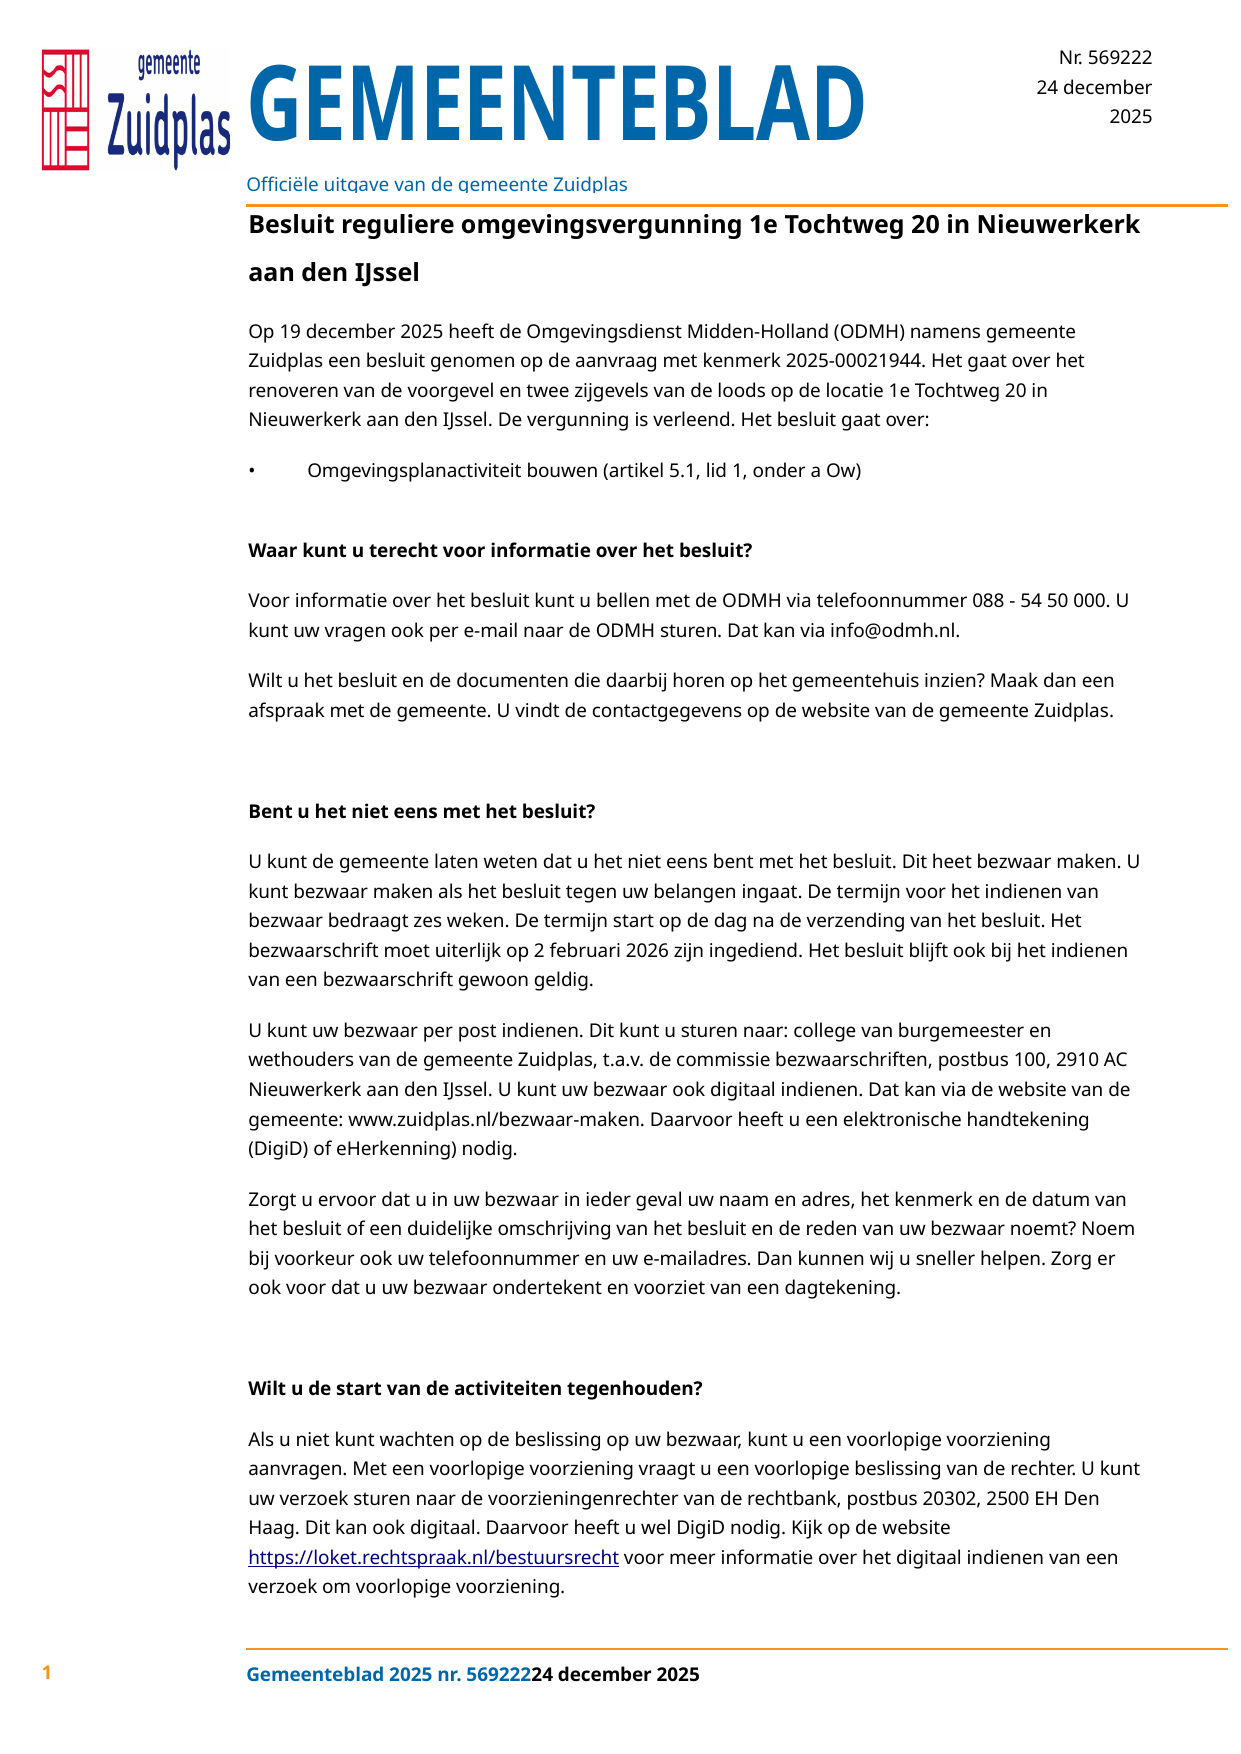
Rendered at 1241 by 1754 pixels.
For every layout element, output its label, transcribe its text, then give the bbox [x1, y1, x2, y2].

text Op 19 december 2025 heeft de Omgevingsdienst Midden-Holland (ODMH) namens gemeente Zuidplas een besluit genomen op de aanvraag met kenmerk 2025-00021944. Het gaat over het renoveren van de voorgevel en twee zijgevels van de loods op de locatie 1e Tochtweg 20 in Nieuwerkerk aan den IJssel. De vergunning is verleend. Het besluit gaat over: [248, 318, 1152, 432]
text Zorgt u ervoor dat u in uw bezwaar in ieder geval uw naam en adres, het kenmerk en de datum van het besluit of een duidelijke omschrijving van het besluit en de reden van uw bezwaar noemt? Noem bij voorkeur ook uw telefoonnummer en uw e-mailadres. Dan kunnen wij u sneller helpen. Zorg er ook voor dat u uw bezwaar ondertekent en voorziet van een dagtekening. [248, 1186, 1152, 1300]
text Wilt u het besluit en de documenten die daarbij horen op het gemeentehuis inzien? Maak dan een afspraak met de gemeente. U vindt de contactgegevens op de website van de gemeente Zuidplas. [248, 667, 1152, 723]
picture [41, 47, 231, 172]
text Bent u het niet eens met het besluit? [248, 798, 1152, 824]
text U kunt de gemeente laten weten dat u het niet eens bent met het besluit. Dit heet bezwaar maken. U kunt bezwaar maken als het besluit tegen uw belangen ingaat. De termijn voor het indienen van bezwaar bedraagt zes weken. De termijn start op de dag na de verzending van het besluit. Het bezwaarschrift moet uiterlijk op 2 februari 2026 zijn ingediend. Het besluit blijft ook bij het indienen van een bezwaarschrift gewoon geldig. [248, 848, 1152, 992]
text Besluit reguliere omgevingsvergunning 1e Tochtweg 20 in Nieuwerkerk aan den IJssel [248, 207, 1152, 288]
text Voor informatie over het besluit kunt u bellen met de ODMH via telefoonnummer 088 - 54 50 000. U kunt uw vragen ook per e-mail naar de ODMH sturen. Dat kan via info@odmh.nl. [248, 587, 1152, 643]
text Waar kunt u terecht voor informatie over het besluit? [248, 537, 1152, 563]
text U kunt uw bezwaar per post indienen. Dit kunt u sturen naar: college van burgemeester en wethouders van de gemeente Zuidplas, t.a.v. de commissie bezwaarschriften, postbus 100, 2910 AC Nieuwerkerk aan den IJssel. U kunt uw bezwaar ook digitaal indienen. Dat kan via de website van de gemeente: www.zuidplas.nl/bezwaar-maken. Daarvoor heeft u een elektronische handtekening (DigiD) of eHerkenning) nodig. [248, 1017, 1152, 1161]
list Omgevingsplanactiviteit bouwen (artikel 5.1, lid 1, onder a Ow) [248, 457, 1152, 483]
text Als u niet kunt wachten op de beslissing op uw bezwaar, kunt u een voorlopige voorziening aanvragen. Met een voorlopige voorziening vraagt u een voorlopige beslissing van de rechter. U kunt uw verzoek sturen naar de voorzieningenrechter van de rechtbank, postbus 20302, 2500 EH Den Haag. Dit kan ook digitaal. Daarvoor heeft u wel DigiD nodig. Kijk op de website https://loket.rechtspraak.nl/bestuursrecht voor meer informatie over het digitaal indienen van een verzoek om voorlopige voorziening. [248, 1426, 1152, 1599]
text Wilt u de start van de activiteiten tegenhouden? [248, 1375, 1152, 1401]
